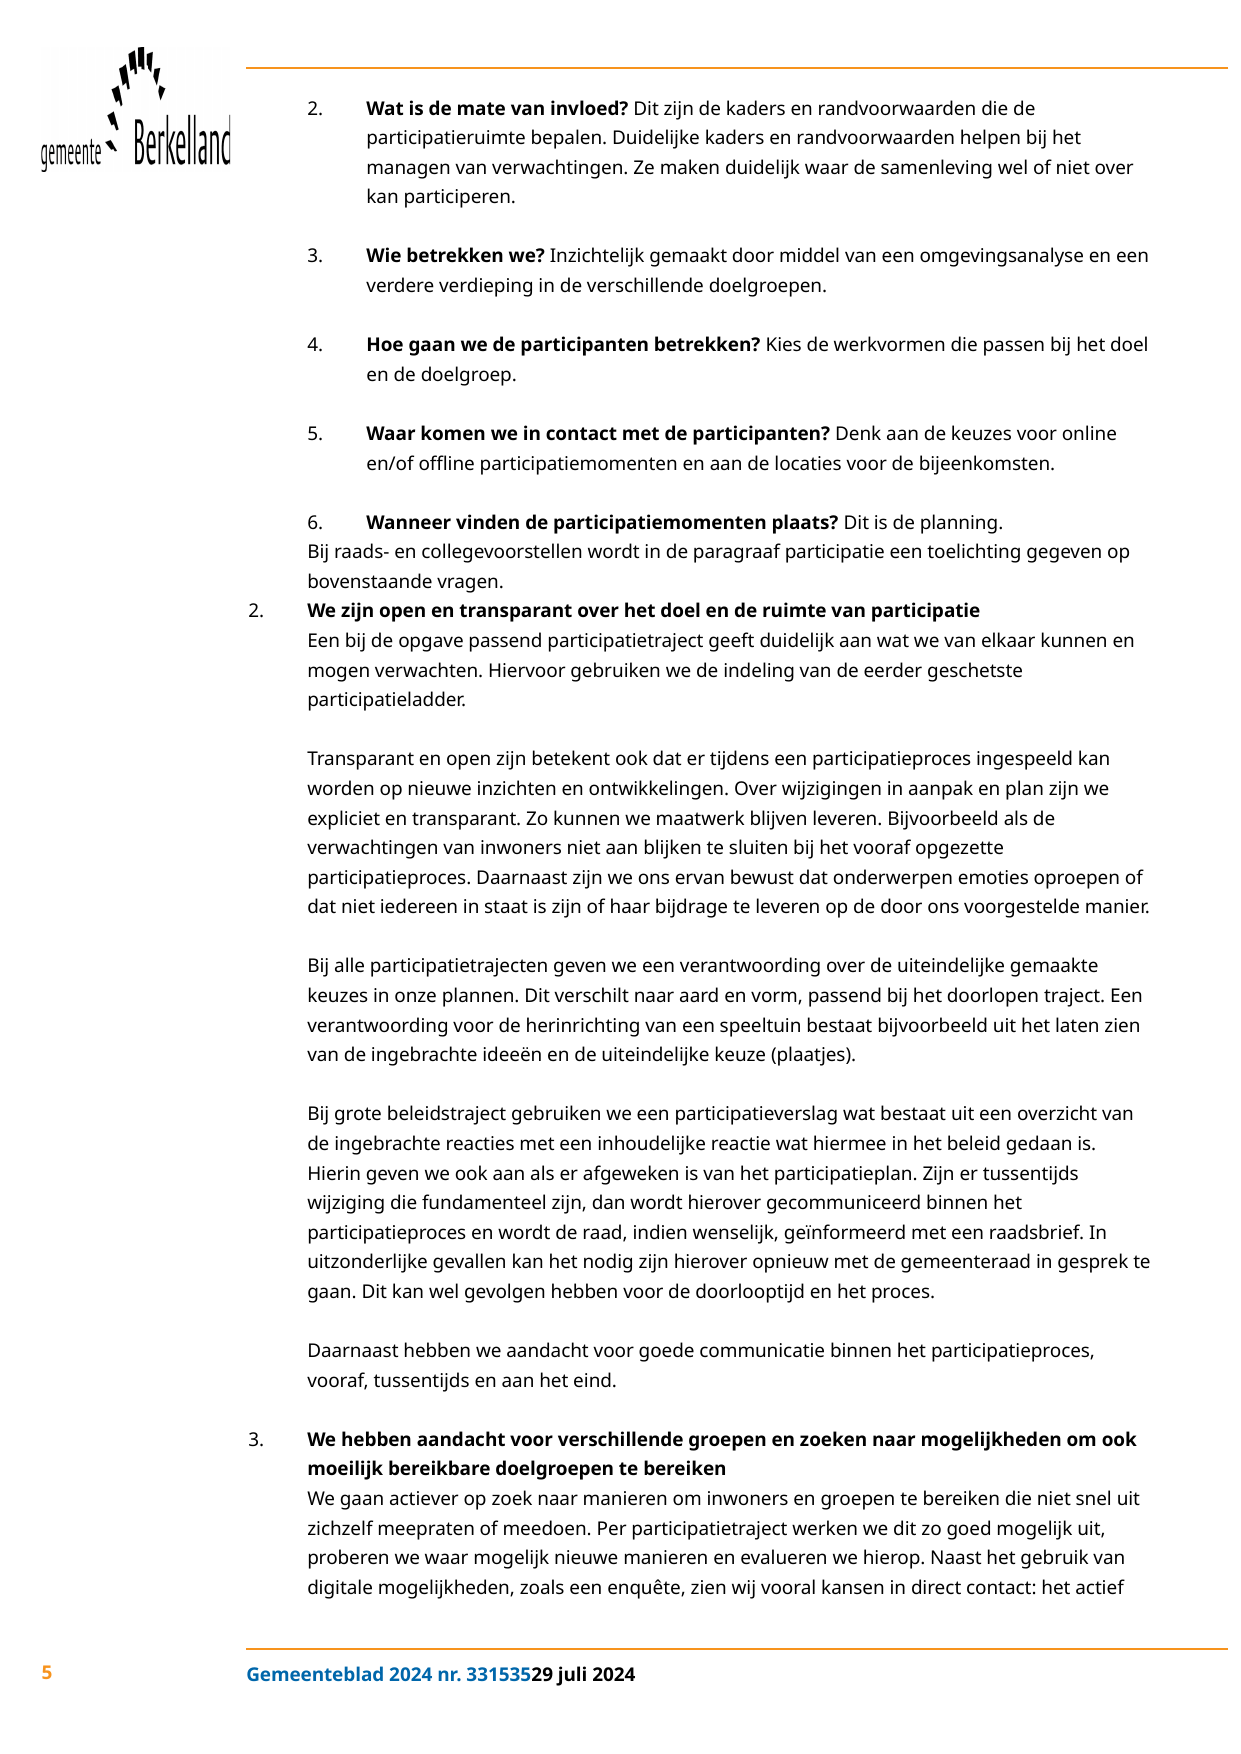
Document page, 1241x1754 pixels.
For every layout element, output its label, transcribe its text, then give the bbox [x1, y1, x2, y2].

list Bij alle participatietrajecten geven we een verantwoording over de uiteindelijke gemaakte keuzes in onze plannen. Dit verschilt naar aard en vorm, passend bij het doorlopen traject. Een verantwoording voor de herinrichting van een speeltuin bestaat bijvoorbeeld uit het laten zien van de ingebrachte ideeën en de uiteindelijke keuze (plaatjes). [248, 953, 1152, 1067]
list Bij grote beleidstraject gebruiken we een participatieverslag wat bestaat uit een overzicht van de ingebrachte reacties met een inhoudelijke reactie wat hiermee in het beleid gedaan is. Hierin geven we ook aan als er afgeweken is van het participatieplan. Zijn er tussentijds wijziging die fundamenteel zijn, dan wordt hierover gecommuniceerd binnen het participatieproces en wordt de raad, indien wenselijk, geïnformeerd met een raadsbrief. In uitzonderlijke gevallen kan het nodig zijn hierover opnieuw met de gemeenteraad in gesprek te gaan. Dit kan wel gevolgen hebben voor de doorlooptijd en het proces. [248, 1101, 1152, 1304]
list Transparant en open zijn betekent ook dat er tijdens een participatieproces ingespeeld kan worden op nieuwe inzichten en ontwikkelingen. Over wijzigingen in aanpak en plan zijn we expliciet en transparant. Zo kunnen we maatwerk blijven leveren. Bijvoorbeeld als de verwachtingen van inwoners niet aan blijken te sluiten bij het vooraf opgezette participatieproces. Daarnaast zijn we ons ervan bewust dat onderwerpen emoties oproepen of dat niet iedereen in staat is zijn of haar bijdrage te leveren op de door ons voorgestelde manier. [248, 746, 1152, 919]
list Wanneer vinden de participatiemomenten plaats? Dit is de planning. [307, 509, 1152, 535]
list Bij raads- en collegevoorstellen wordt in de paragraaf participatie een toelichting gegeven op bovenstaande vragen. [248, 538, 1152, 594]
picture [41, 47, 231, 172]
list We hebben aandacht voor verschillende groepen en zoeken naar mogelijkheden om ook moeilijk bereikbare doelgroepen te bereiken [248, 1426, 1152, 1481]
list Wie betrekken we? Inzichtelijk gemaakt door middel van een omgevingsanalyse en een verdere verdieping in de verschillende doelgroepen. [307, 243, 1152, 298]
list Daarnaast hebben we aandacht voor goede communicatie binnen het participatieproces, vooraf, tussentijds en aan het eind. [248, 1337, 1152, 1393]
list We zijn open en transparant over het doel en de ruimte van participatie [248, 598, 1152, 623]
list Hoe gaan we de participanten betrekken? Kies de werkvormen die passen bij het doel en de doelgroep. [307, 331, 1152, 387]
list Waar komen we in contact met de participanten? Denk aan de keuzes voor online en/of offline participatiemomenten en aan de locaties voor de bijeenkomsten. [307, 420, 1152, 476]
list We gaan actiever op zoek naar manieren om inwoners en groepen te bereiken die niet snel uit zichzelf meepraten of meedoen. Per participatietraject werken we dit zo goed mogelijk uit, proberen we waar mogelijk nieuwe manieren en evalueren we hierop. Naast het gebruik van digitale mogelijkheden, zoals een enquête, zien wij vooral kansen in direct contact: het actief [248, 1485, 1152, 1600]
list Een bij de opgave passend participatietraject geeft duidelijk aan wat we van elkaar kunnen en mogen verwachten. Hiervoor gebruiken we de indeling van de eerder geschetste participatieladder. [248, 627, 1152, 712]
list Wat is de mate van invloed? Dit zijn de kaders en randvoorwaarden die de participatieruimte bepalen. Duidelijke kaders en randvoorwaarden helpen bij het managen van verwachtingen. Ze maken duidelijk waar de samenleving wel of niet over kan participeren. [307, 95, 1152, 209]
